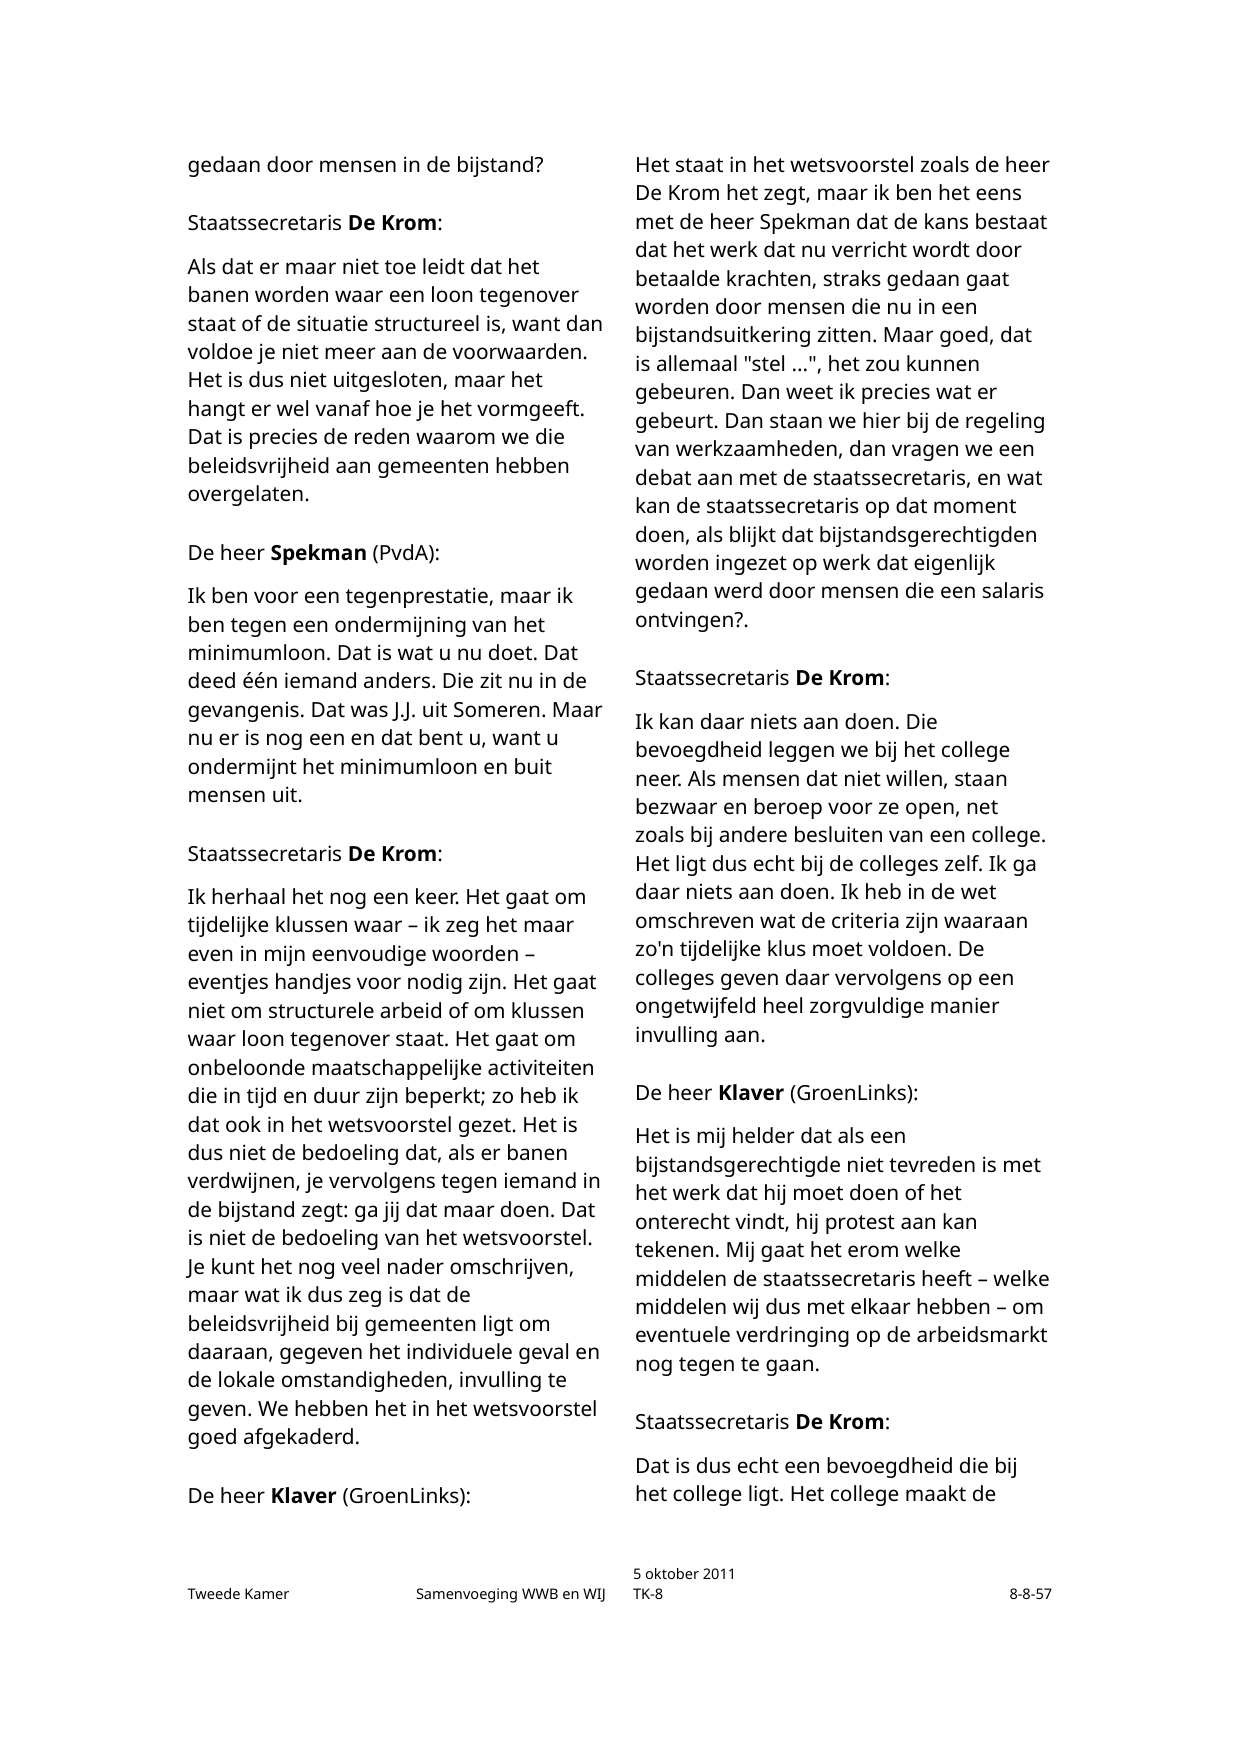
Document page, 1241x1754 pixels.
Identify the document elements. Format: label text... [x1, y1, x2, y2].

text Als dat er maar niet toe leidt dat het banen worden waar een loon tegenover staat of de situatie structureel is, want dan voldoe je niet meer aan de voorwaarden. Het is dus niet uitgesloten, maar het hangt er wel vanaf hoe je het vormgeeft. Dat is precies de reden waarom we die beleidsvrijheid aan gemeenten hebben overgelaten. [187, 252, 605, 508]
text Ik kan daar niets aan doen. Die bevoegdheid leggen we bij het college neer. Als mensen dat niet willen, staan bezwaar en beroep voor ze open, net zoals bij andere besluiten van een college. Het ligt dus echt bij de colleges zelf. Ik ga daar niets aan doen. Ik heb in de wet omschreven wat de criteria zijn waaraan zo'n tijdelijke klus moet voldoen. De colleges geven daar vervolgens op een ongetwijfeld heel zorgvuldige manier invulling aan. [635, 707, 1053, 1048]
text Ik ben voor een tegenprestatie, maar ik ben tegen een ondermijning van het minimumloon. Dat is wat u nu doet. Dat deed één iemand anders. Die zit nu in de gevangenis. Dat was J.J. uit Someren. Maar nu er is nog een en dat bent u, want u ondermijnt het minimumloon en buit mensen uit. [187, 581, 605, 809]
text Dat is dus echt een bevoegdheid die bij het college ligt. Het college maakt de [635, 1451, 1053, 1508]
text Staatssecretaris De Krom: [187, 208, 605, 237]
text Ik herhaal het nog een keer. Het gaat om tijdelijke klussen waar – ik zeg het maar even in mijn eenvoudige woorden – eventjes handjes voor nodig zijn. Het gaat niet om structurele arbeid of om klussen waar loon tegenover staat. Het gaat om onbeloonde maatschappelijke activiteiten die in tijd en duur zijn beperkt; zo heb ik dat ook in het wetsvoorstel gezet. Het is dus niet de bedoeling dat, als er banen verdwijnen, je vervolgens tegen iemand in de bijstand zegt: ga jij dat maar doen. Dat is niet de bedoeling van het wetsvoorstel. Je kunt het nog veel nader omschrijven, maar wat ik dus zeg is dat de beleidsvrijheid bij gemeenten ligt om daaraan, gegeven het individuele geval en de lokale omstandigheden, invulling te geven. We hebben het in het wetsvoorstel goed afgekaderd. [187, 882, 605, 1451]
text Staatssecretaris De Krom: [635, 1407, 1053, 1436]
text Het is mij helder dat als een bijstandsgerechtigde niet tevreden is met het werk dat hij moet doen of het onterecht vindt, hij protest aan kan tekenen. Mij gaat het erom welke middelen de staatssecretaris heeft – welke middelen wij dus met elkaar hebben – om eventuele verdringing op de arbeidsmarkt nog tegen te gaan. [635, 1122, 1053, 1377]
text De heer Klaver (GroenLinks): [187, 1481, 605, 1509]
text gedaan door mensen in de bijstand? [187, 150, 605, 178]
text De heer Spekman (PvdA): [187, 538, 605, 566]
text Het staat in het wetsvoorstel zoals de heer De Krom het zegt, maar ik ben het eens met de heer Spekman dat de kans bestaat dat het werk dat nu verricht wordt door betaalde krachten, straks gedaan gaat worden door mensen die nu in een bijstandsuitkering zitten. Maar goed, dat is allemaal "stel ...", het zou kunnen gebeuren. Dan weet ik precies wat er gebeurt. Dan staan we hier bij de regeling van werkzaamheden, dan vragen we een debat aan met de staatssecretaris, en wat kan de staatssecretaris op dat moment doen, als blijkt dat bijstandsgerechtigden worden ingezet op werk dat eigenlijk gedaan werd door mensen die een salaris ontvingen?. [635, 150, 1053, 633]
text De heer Klaver (GroenLinks): [635, 1078, 1053, 1107]
text Staatssecretaris De Krom: [635, 663, 1053, 692]
text Staatssecretaris De Krom: [187, 839, 605, 867]
